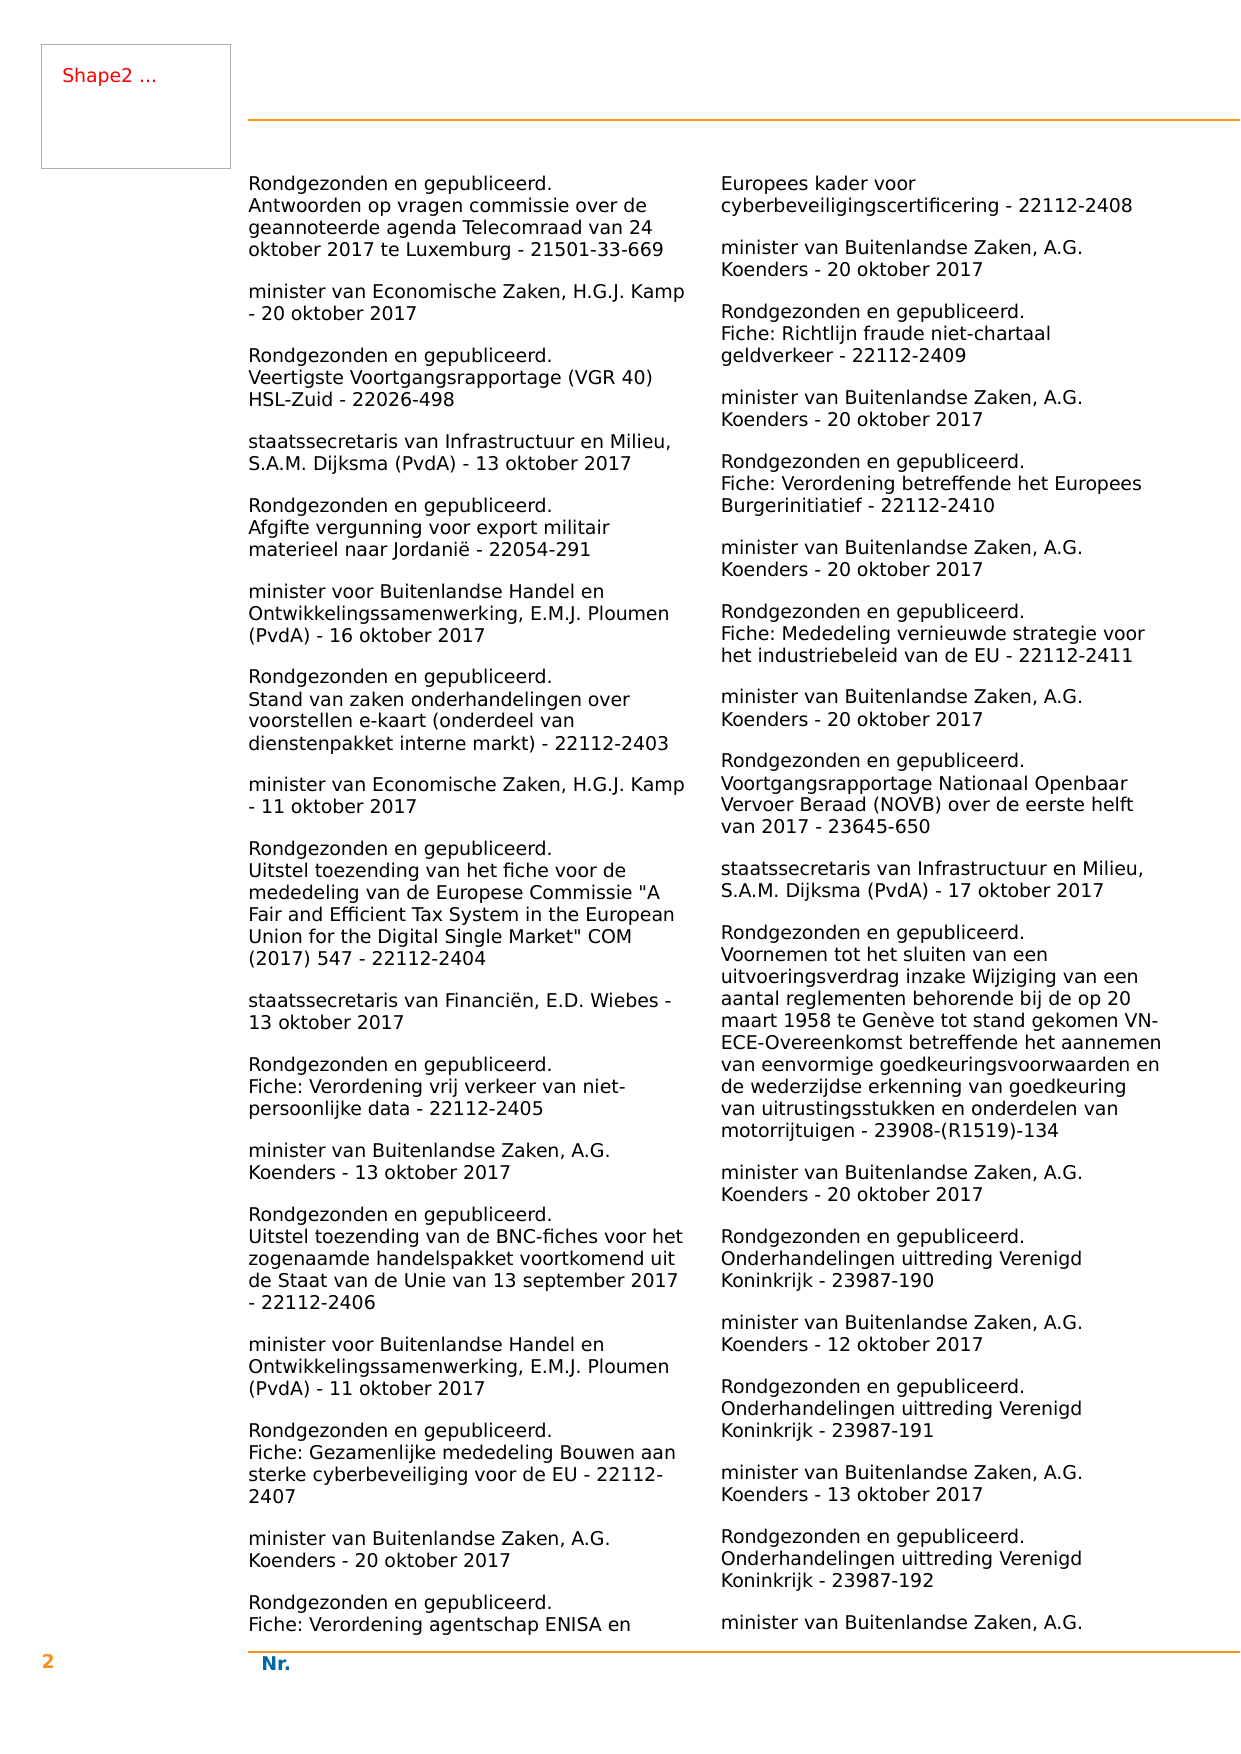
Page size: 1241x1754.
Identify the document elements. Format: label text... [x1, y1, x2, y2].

text Rondgezonden en gepubliceerd. [721, 601, 1163, 622]
text Rondgezonden en gepubliceerd. [248, 1420, 691, 1442]
text minister van Buitenlandse Zaken, A.G. Koenders - 12 oktober 2017 [721, 1312, 1163, 1356]
text Rondgezonden en gepubliceerd. [248, 1054, 691, 1076]
text Fiche: Verordening agentschap ENISA en [248, 1614, 691, 1636]
text Stand van zaken onderhandelingen over voorstellen e-kaart (onderdeel van dienstenpakket interne markt) - 22112-2403 [248, 688, 691, 754]
text Rondgezonden en gepubliceerd. [248, 838, 691, 860]
text Veertigste Voortgangsrapportage (VGR 40) HSL-Zuid - 22026-498 [248, 367, 691, 411]
text minister van Buitenlandse Zaken, A.G. Koenders - 13 oktober 2017 [721, 1462, 1163, 1506]
text Fiche: Richtlijn fraude niet-chartaal geldverkeer - 22112-2409 [721, 323, 1163, 367]
text minister van Buitenlandse Zaken, A.G. Koenders - 20 oktober 2017 [721, 237, 1163, 281]
text Voornemen tot het sluiten van een uitvoeringsverdrag inzake Wijziging van een aantal reglementen behorende bij de op 20 maart 1958 te Genève tot stand gekomen VN-ECE-Overeenkomst betreffende het aannemen van eenvormige goedkeuringsvoorwaarden en de wederzijdse erkenning van goedkeuring van uitrustingsstukken en onderdelen van motorrijtuigen - 23908-(R1519)-134 [721, 944, 1163, 1142]
text Uitstel toezending van het fiche voor de mededeling van de Europese Commissie "A Fair and Efficient Tax System in the European Union for the Digital Single Market" COM (2017) 547 - 22112-2404 [248, 860, 691, 970]
text Rondgezonden en gepubliceerd. [721, 1526, 1163, 1548]
text Rondgezonden en gepubliceerd. [248, 494, 691, 517]
text Rondgezonden en gepubliceerd. [248, 345, 691, 367]
text minister van Economische Zaken, H.G.J. Kamp - 11 oktober 2017 [248, 774, 691, 818]
text Fiche: Gezamenlijke mededeling Bouwen aan sterke cyberbeveiliging voor de EU - 22112-2407 [248, 1442, 691, 1508]
text Fiche: Verordening betreffende het Europees Burgerinitiatief - 22112-2410 [721, 473, 1163, 517]
text Onderhandelingen uittreding Verenigd Koninkrijk - 23987-191 [721, 1398, 1163, 1442]
text minister van Economische Zaken, H.G.J. Kamp - 20 oktober 2017 [248, 281, 691, 325]
text Rondgezonden en gepubliceerd. [721, 922, 1163, 944]
text minister van Buitenlandse Zaken, A.G. Koenders - 20 oktober 2017 [721, 537, 1163, 581]
text staatssecretaris van Infrastructuur en Milieu, S.A.M. Dijksma (PvdA) - 13 oktober 2017 [248, 431, 691, 474]
text Afgifte vergunning voor export militair materieel naar Jordanië - 22054-291 [248, 517, 691, 561]
text Rondgezonden en gepubliceerd. [248, 173, 691, 195]
text Europees kader voor cyberbeveiligingscertificering - 22112-2408 [721, 173, 1163, 217]
text Rondgezonden en gepubliceerd. [721, 301, 1163, 323]
text Rondgezonden en gepubliceerd. [721, 451, 1163, 473]
text minister van Buitenlandse Zaken, A.G. Koenders - 20 oktober 2017 [721, 686, 1163, 730]
text Rondgezonden en gepubliceerd. [248, 1592, 691, 1614]
text staatssecretaris van Infrastructuur en Milieu, S.A.M. Dijksma (PvdA) - 17 oktober 2017 [721, 858, 1163, 902]
text Antwoorden op vragen commissie over de geannoteerde agenda Telecomraad van 24 oktober 2017 te Luxemburg - 21501-33-669 [248, 195, 691, 261]
text minister voor Buitenlandse Handel en Ontwikkelingssamenwerking, E.M.J. Ploumen (PvdA) - 16 oktober 2017 [248, 581, 691, 646]
text Onderhandelingen uittreding Verenigd Koninkrijk - 23987-192 [721, 1548, 1163, 1592]
text Voortgangsrapportage Nationaal Openbaar Vervoer Beraad (NOVB) over de eerste helft van 2017 - 23645-650 [721, 772, 1163, 838]
text Uitstel toezending van de BNC-fiches voor het zogenaamde handelspakket voortkomend uit de Staat van de Unie van 13 september 2017 - 22112-2406 [248, 1226, 691, 1314]
text minister van Buitenlandse Zaken, A.G. Koenders - 20 oktober 2017 [248, 1528, 691, 1572]
text Fiche: Mededeling vernieuwde strategie voor het industriebeleid van de EU - 22112-2411 [721, 622, 1163, 666]
text Rondgezonden en gepubliceerd. [721, 1226, 1163, 1248]
text Rondgezonden en gepubliceerd. [248, 1204, 691, 1226]
text Onderhandelingen uittreding Verenigd Koninkrijk - 23987-190 [721, 1248, 1163, 1292]
text minister van Buitenlandse Zaken, A.G. [721, 1612, 1163, 1634]
text Rondgezonden en gepubliceerd. [721, 750, 1163, 772]
text Fiche: Verordening vrij verkeer van niet-persoonlijke data - 22112-2405 [248, 1076, 691, 1120]
text staatssecretaris van Financiën, E.D. Wiebes - 13 oktober 2017 [248, 990, 691, 1034]
text Rondgezonden en gepubliceerd. [248, 666, 691, 688]
text minister van Buitenlandse Zaken, A.G. Koenders - 13 oktober 2017 [248, 1140, 691, 1184]
text minister voor Buitenlandse Handel en Ontwikkelingssamenwerking, E.M.J. Ploumen (PvdA) - 11 oktober 2017 [248, 1334, 691, 1400]
text Rondgezonden en gepubliceerd. [721, 1376, 1163, 1398]
text minister van Buitenlandse Zaken, A.G. Koenders - 20 oktober 2017 [721, 1162, 1163, 1206]
text minister van Buitenlandse Zaken, A.G. Koenders - 20 oktober 2017 [721, 387, 1163, 431]
